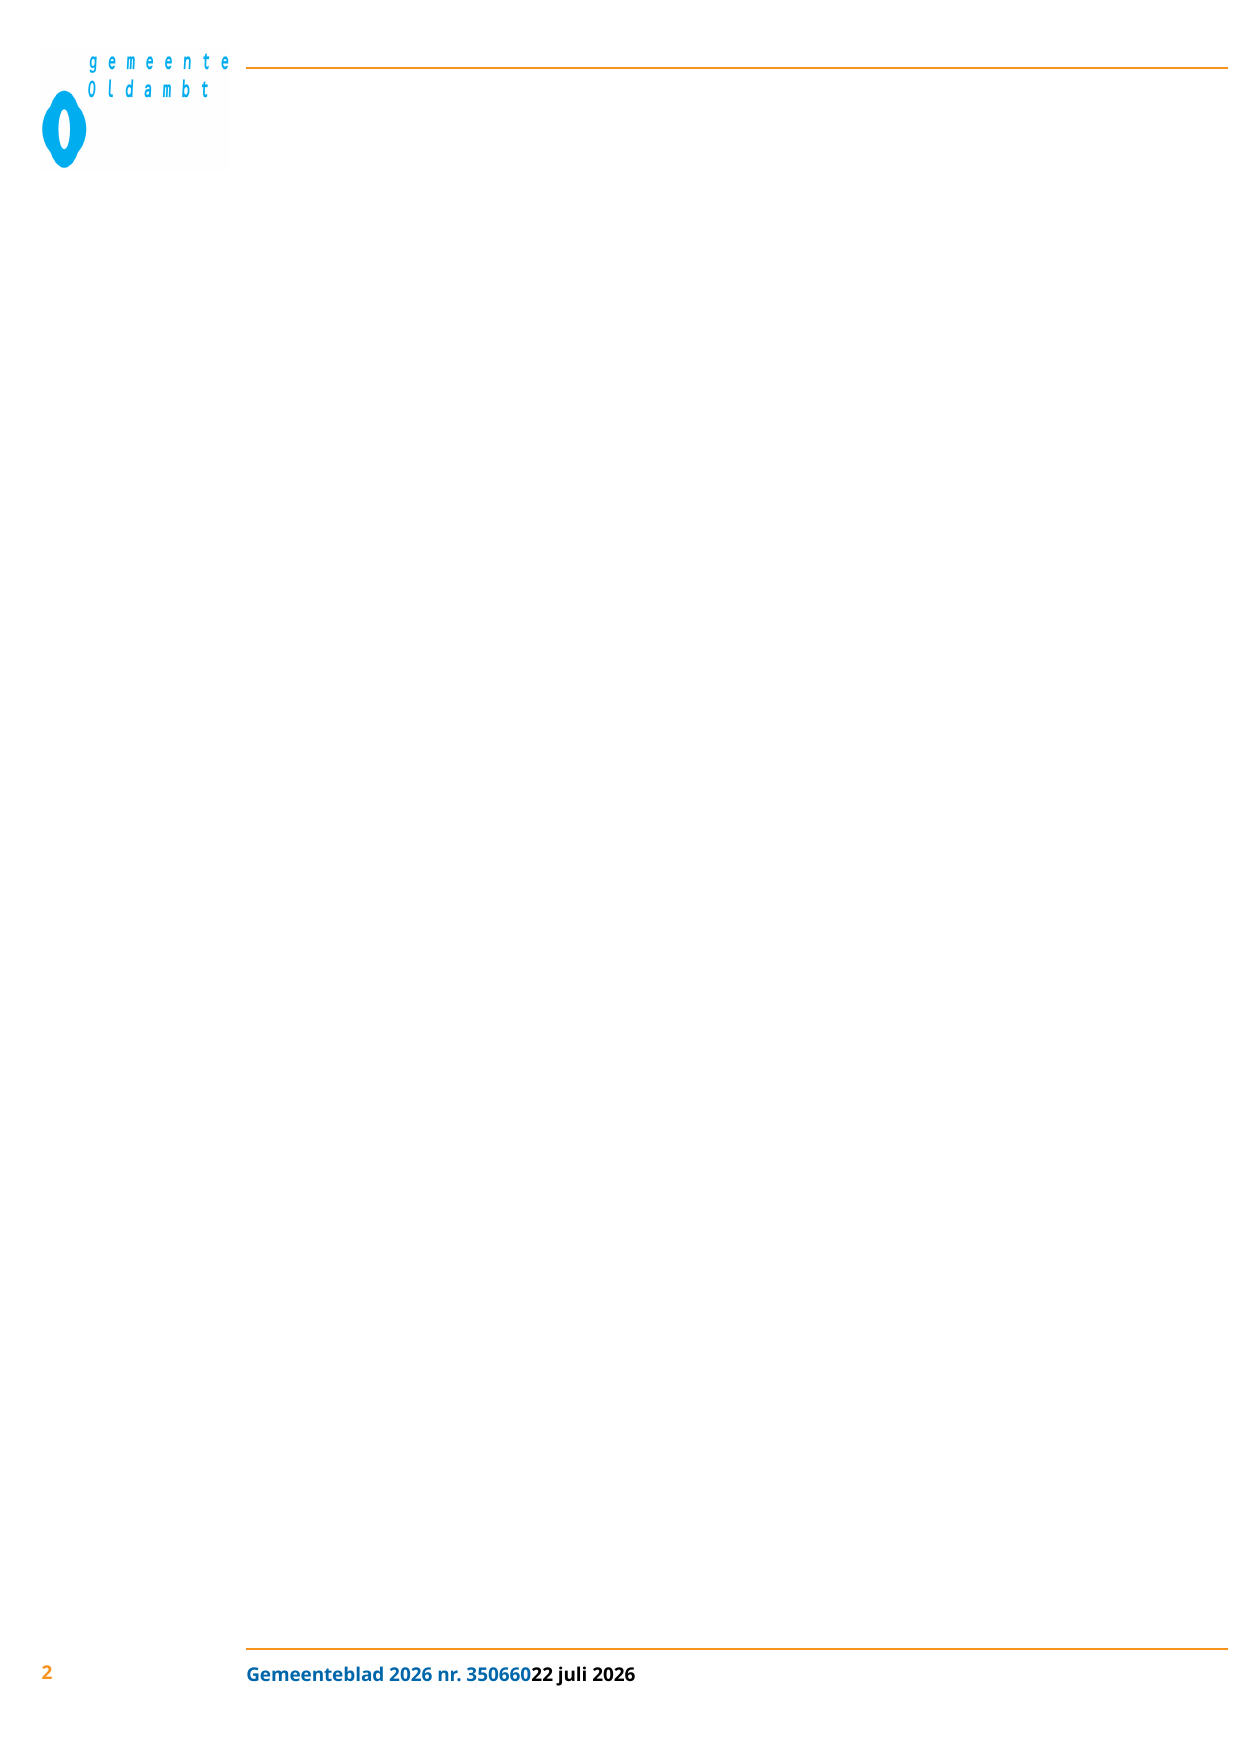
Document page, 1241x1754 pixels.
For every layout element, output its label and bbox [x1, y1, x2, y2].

picture [41, 47, 231, 172]
